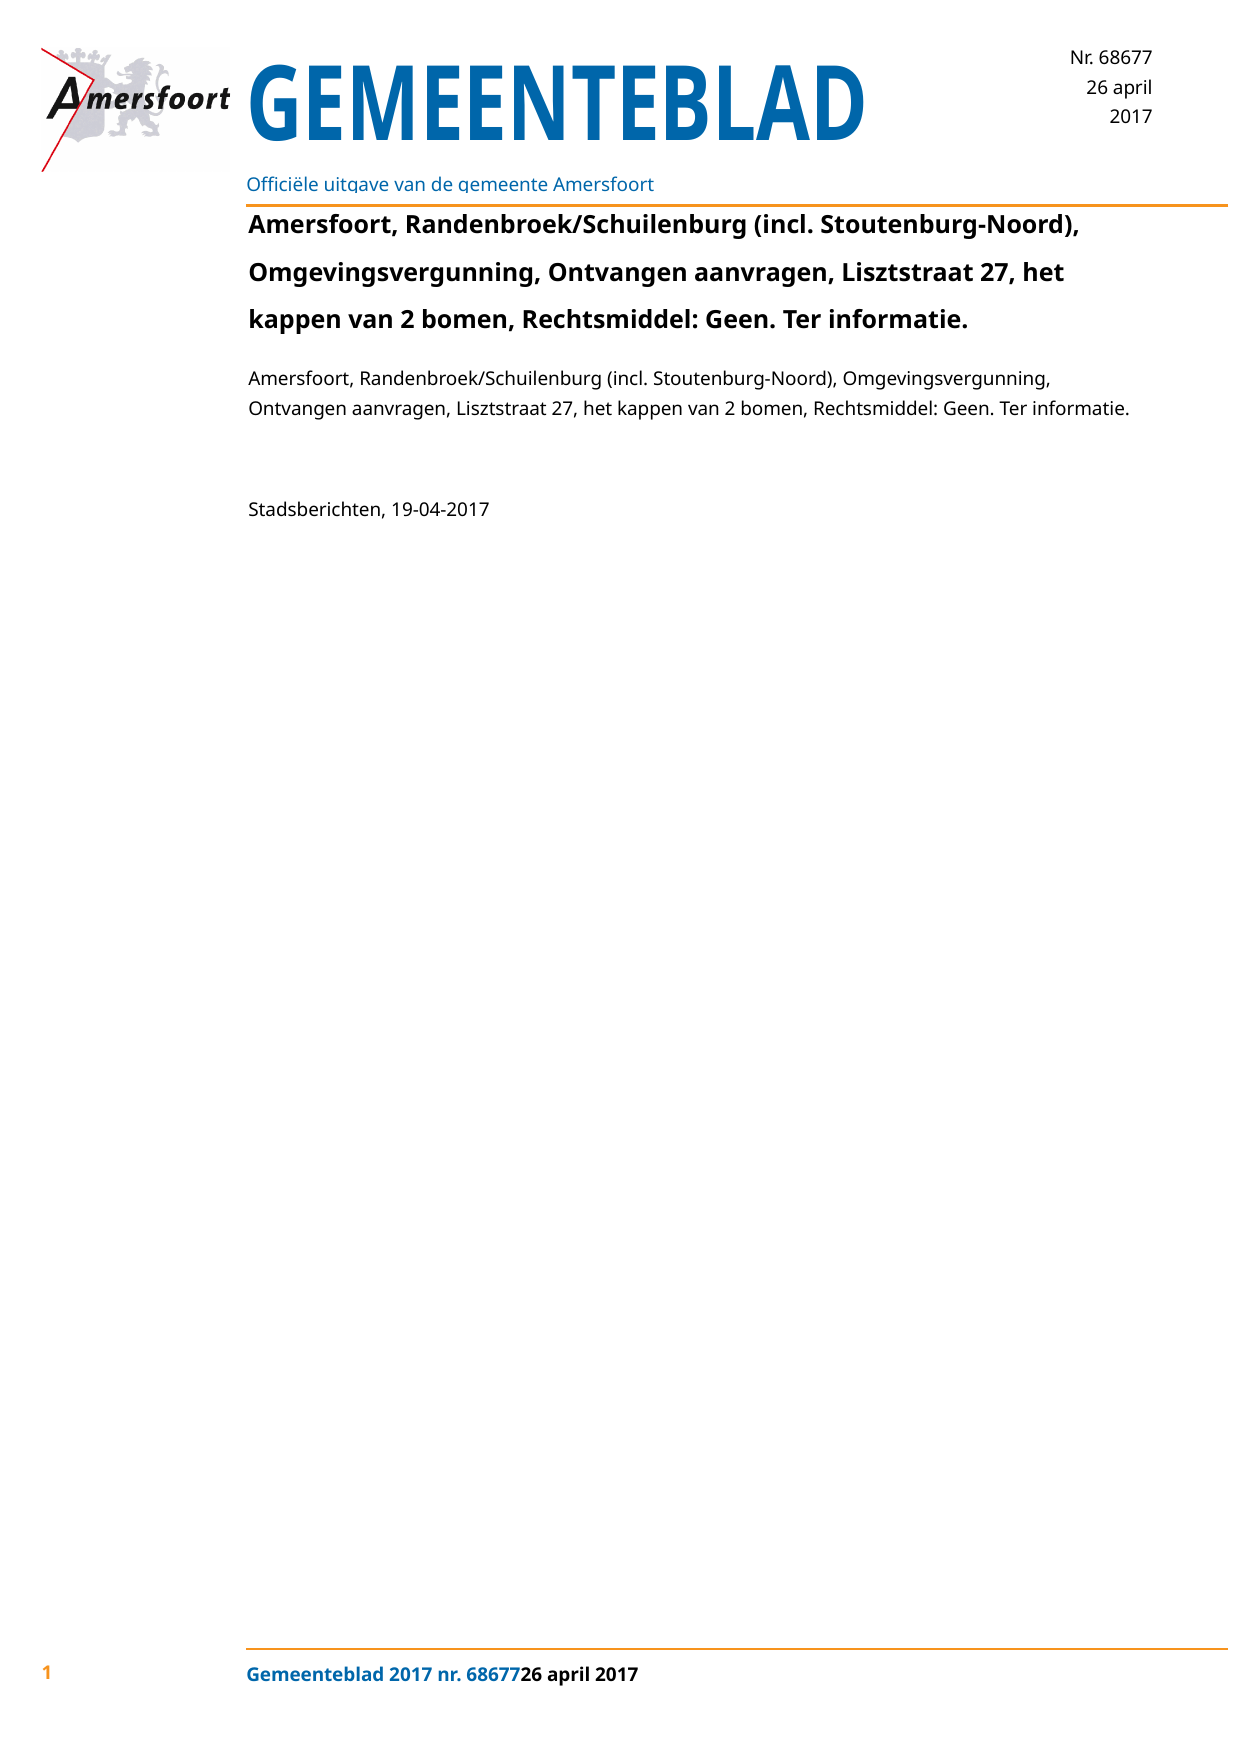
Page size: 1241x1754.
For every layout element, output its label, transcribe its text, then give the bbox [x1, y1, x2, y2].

text Amersfoort, Randenbroek/Schuilenburg (incl. Stoutenburg-Noord), Omgevingsvergunning, Ontvangen aanvragen, Lisztstraat 27, het kappen van 2 bomen, Rechtsmiddel: Geen. Ter informatie. [248, 207, 1152, 336]
picture [41, 47, 231, 172]
text Stadsberichten, 19-04-2017 [248, 496, 1152, 522]
text Amersfoort, Randenbroek/Schuilenburg (incl. Stoutenburg-Noord), Omgevingsvergunning, Ontvangen aanvragen, Lisztstraat 27, het kappen van 2 bomen, Rechtsmiddel: Geen. Ter informatie. [248, 366, 1152, 421]
